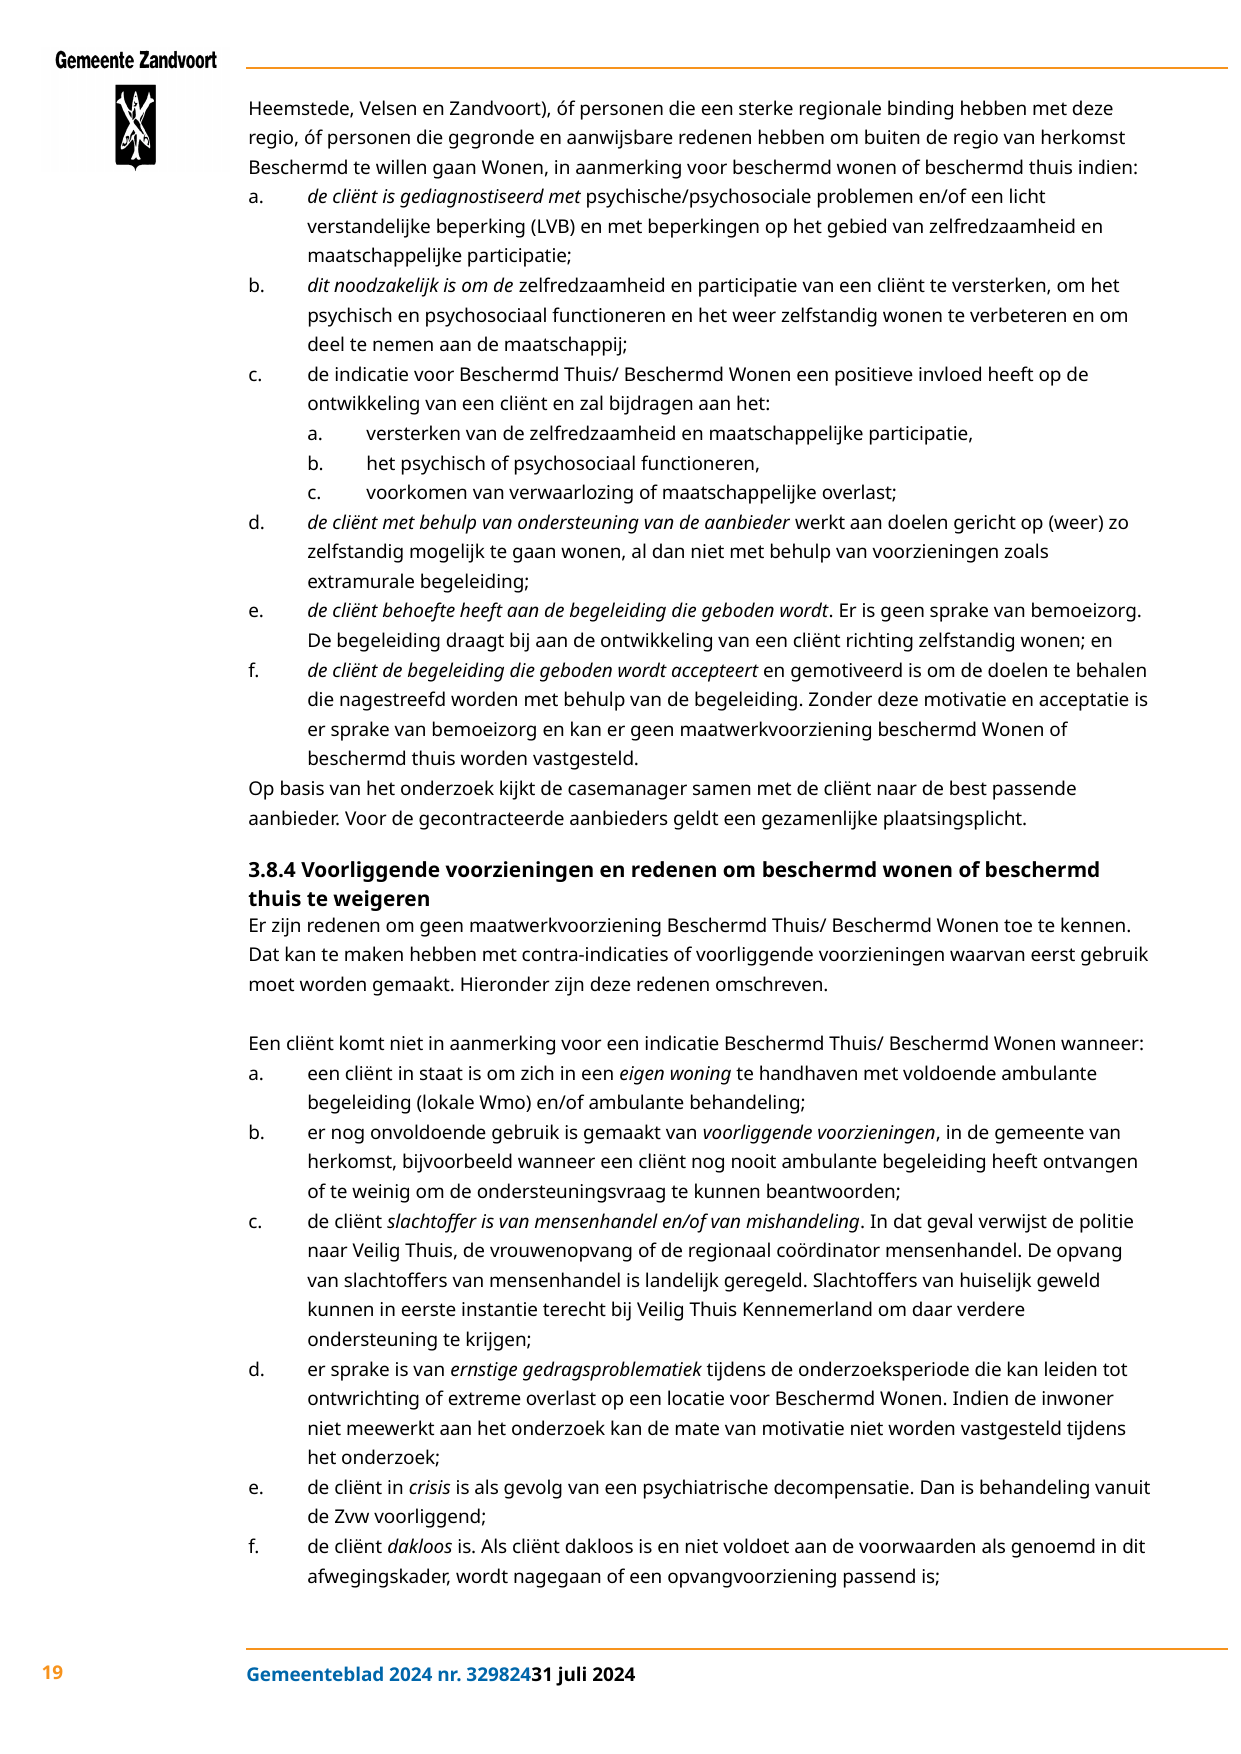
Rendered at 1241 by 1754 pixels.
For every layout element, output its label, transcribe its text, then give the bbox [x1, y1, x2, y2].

list de cliënt slachtoffer is van mensenhandel en/of van mishandeling. In dat geval verwijst de politie naar Veilig Thuis, de vrouwenopvang of de regionaal coördinator mensenhandel. De opvang van slachtoffers van mensenhandel is landelijk geregeld. Slachtoffers van huiselijk geweld kunnen in eerste instantie terecht bij Veilig Thuis Kennemerland om daar verdere ondersteuning te krijgen; [248, 1208, 1152, 1352]
text Op basis van het onderzoek kijkt de casemanager samen met de cliënt naar de best passende aanbieder. Voor de gecontracteerde aanbieders geldt een gezamenlijke plaatsingsplicht. [248, 775, 1152, 831]
text Er zijn redenen om geen maatwerkvoorziening Beschermd Thuis/ Beschermd Wonen toe te kennen. Dat kan te maken hebben met contra-indicaties of voorliggende voorzieningen waarvan eerst gebruik moet worden gemaakt. Hieronder zijn deze redenen omschreven. [248, 912, 1152, 997]
list de cliënt is gediagnostiseerd met psychische/psychosociale problemen en/of een licht verstandelijke beperking (LVB) en met beperkingen op het gebied van zelfredzaamheid en maatschappelijke participatie; [248, 183, 1152, 268]
list de cliënt de begeleiding die geboden wordt accepteert en gemotiveerd is om de doelen te behalen die nagestreefd worden met behulp van de begeleiding. Zonder deze motivatie en acceptatie is er sprake van bemoeizorg en kan er geen maatwerkvoorziening beschermd Wonen of beschermd thuis worden vastgesteld. [248, 657, 1152, 771]
list een cliënt in staat is om zich in een eigen woning te handhaven met voldoende ambulante begeleiding (lokale Wmo) en/of ambulante behandeling; [248, 1060, 1152, 1115]
list er sprake is van ernstige gedragsproblematiek tijdens de onderzoeksperiode die kan leiden tot ontwrichting of extreme overlast op een locatie voor Beschermd Wonen. Indien de inwoner niet meewerkt aan het onderzoek kan de mate van motivatie niet worden vastgesteld tijdens het onderzoek; [248, 1356, 1152, 1470]
picture [41, 47, 231, 172]
list versterken van de zelfredzaamheid en maatschappelijke participatie, [307, 420, 1152, 446]
list de cliënt behoefte heeft aan de begeleiding die geboden wordt. Er is geen sprake van bemoeizorg. De begeleiding draagt bij aan de ontwikkeling van een cliënt richting zelfstandig wonen; en [248, 598, 1152, 653]
text 3.8.4 Voorliggende voorzieningen en redenen om beschermd wonen of beschermd thuis te weigeren [248, 855, 1152, 912]
list het psychisch of psychosociaal functioneren, [307, 450, 1152, 476]
list er nog onvoldoende gebruik is gemaakt van voorliggende voorzieningen, in de gemeente van herkomst, bijvoorbeeld wanneer een cliënt nog nooit ambulante begeleiding heeft ontvangen of te weinig om de ondersteuningsvraag te kunnen beantwoorden; [248, 1119, 1152, 1204]
text Een cliënt komt niet in aanmerking voor een indicatie Beschermd Thuis/ Beschermd Wonen wanneer: [248, 1030, 1152, 1056]
list dit noodzakelijk is om de zelfredzaamheid en participatie van een cliënt te versterken, om het psychisch en psychosociaal functioneren en het weer zelfstandig wonen te verbeteren en om deel te nemen aan de maatschappij; [248, 272, 1152, 357]
list de cliënt dakloos is. Als cliënt dakloos is en niet voldoet aan de voorwaarden als genoemd in dit afwegingskader, wordt nagegaan of een opvangvoorziening passend is; [248, 1533, 1152, 1589]
list voorkomen van verwaarlozing of maatschappelijke overlast; [307, 479, 1152, 505]
list de cliënt in crisis is als gevolg van een psychiatrische decompensatie. Dan is behandeling vanuit de Zvw voorliggend; [248, 1474, 1152, 1529]
list de indicatie voor Beschermd Thuis/ Beschermd Wonen een positieve invloed heeft op de ontwikkeling van een cliënt en zal bijdragen aan het: [248, 361, 1152, 416]
text Heemstede, Velsen en Zandvoort), óf personen die een sterke regionale binding hebben met deze regio, óf personen die gegronde en aanwijsbare redenen hebben om buiten de regio van herkomst Beschermd te willen gaan Wonen, in aanmerking voor beschermd wonen of beschermd thuis indien: [248, 95, 1152, 180]
list de cliënt met behulp van ondersteuning van de aanbieder werkt aan doelen gericht op (weer) zo zelfstandig mogelijk te gaan wonen, al dan niet met behulp van voorzieningen zoals extramurale begeleiding; [248, 509, 1152, 594]
